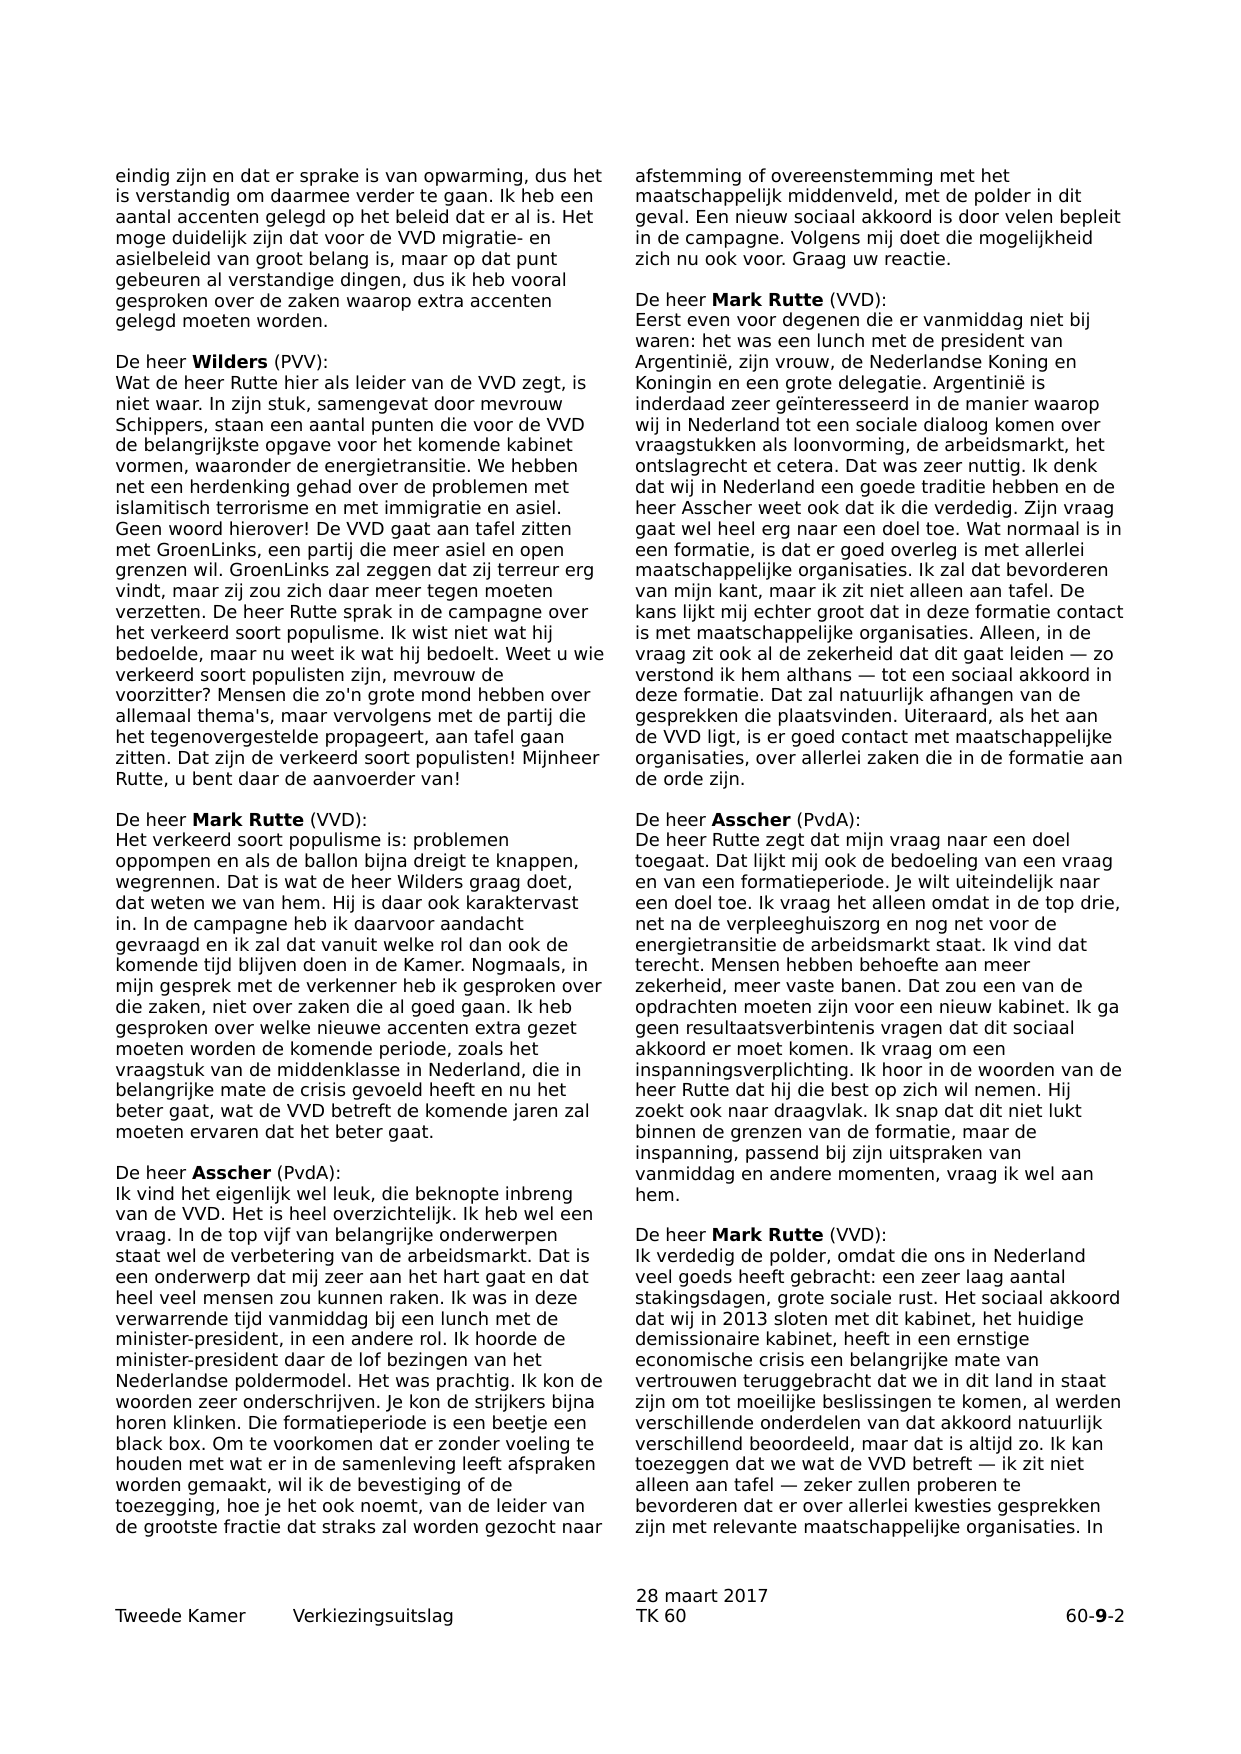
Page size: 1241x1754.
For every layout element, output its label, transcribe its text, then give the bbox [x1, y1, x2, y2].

text De heer Mark Rutte (VVD): [635, 1225, 1125, 1246]
text De heer Wilders (PVV): [115, 352, 605, 373]
text De heer Asscher (PvdA): [115, 1163, 605, 1183]
text Ik verdedig de polder, omdat die ons in Nederland veel goeds heeft gebracht: een zeer laag aantal stakingsdagen, grote sociale rust. Het sociaal akkoord dat wij in 2013 sloten met dit kabinet, het huidige demissionaire kabinet, heeft in een ernstige economische crisis een belangrijke mate van vertrouwen teruggebracht dat we in dit land in staat zijn om tot moeilijke beslissingen te komen, al werden verschillende onderdelen van dat akkoord natuurlijk verschillend beoordeeld, maar dat is altijd zo. Ik kan toezeggen dat we wat de VVD betreft — ik zit niet alleen aan tafel — zeker zullen proberen te bevorderen dat er over allerlei kwesties gesprekken zijn met relevante maatschappelijke organisaties. In [635, 1246, 1125, 1537]
text De heer Rutte zegt dat mijn vraag naar een doel toegaat. Dat lijkt mij ook de bedoeling van een vraag en van een formatieperiode. Je wilt uiteindelijk naar een doel toe. Ik vraag het alleen omdat in de top drie, net na de verpleeghuiszorg en nog net voor de energietransitie de arbeidsmarkt staat. Ik vind dat terecht. Mensen hebben behoefte aan meer zekerheid, meer vaste banen. Dat zou een van de opdrachten moeten zijn voor een nieuw kabinet. Ik ga geen resultaatsverbintenis vragen dat dit sociaal akkoord er moet komen. Ik vraag om een inspanningsverplichting. Ik hoor in de woorden van de heer Rutte dat hij die best op zich wil nemen. Hij zoekt ook naar draagvlak. Ik snap dat dit niet lukt binnen de grenzen van de formatie, maar de inspanning, passend bij zijn uitspraken van vanmiddag en andere momenten, vraag ik wel aan hem. [635, 830, 1125, 1205]
text afstemming of overeenstemming met het maatschappelijk middenveld, met de polder in dit geval. Een nieuw sociaal akkoord is door velen bepleit in de campagne. Volgens mij doet die mogelijkheid zich nu ook voor. Graag uw reactie. [635, 165, 1125, 269]
text De heer Asscher (PvdA): [635, 809, 1125, 830]
text Het verkeerd soort populisme is: problemen oppompen en als de ballon bijna dreigt te knappen, wegrennen. Dat is wat de heer Wilders graag doet, dat weten we van hem. Hij is daar ook karaktervast in. In de campagne heb ik daarvoor aandacht gevraagd en ik zal dat vanuit welke rol dan ook de komende tijd blijven doen in de Kamer. Nogmaals, in mijn gesprek met de verkenner heb ik gesproken over die zaken, niet over zaken die al goed gaan. Ik heb gesproken over welke nieuwe accenten extra gezet moeten worden de komende periode, zoals het vraagstuk van de middenklasse in Nederland, die in belangrijke mate de crisis gevoeld heeft en nu het beter gaat, wat de VVD betreft de komende jaren zal moeten ervaren dat het beter gaat. [115, 830, 605, 1143]
text De heer Mark Rutte (VVD): [635, 289, 1125, 310]
text Eerst even voor degenen die er vanmiddag niet bij waren: het was een lunch met de president van Argentinië, zijn vrouw, de Nederlandse Koning en Koningin en een grote delegatie. Argentinië is inderdaad zeer geïnteresseerd in de manier waarop wij in Nederland tot een sociale dialoog komen over vraagstukken als loonvorming, de arbeidsmarkt, het ontslagrecht et cetera. Dat was zeer nuttig. Ik denk dat wij in Nederland een goede traditie hebben en de heer Asscher weet ook dat ik die verdedig. Zijn vraag gaat wel heel erg naar een doel toe. Wat normaal is in een formatie, is dat er goed overleg is met allerlei maatschappelijke organisaties. Ik zal dat bevorderen van mijn kant, maar ik zit niet alleen aan tafel. De kans lijkt mij echter groot dat in deze formatie contact is met maatschappelijke organisaties. Alleen, in de vraag zit ook al de zekerheid dat dit gaat leiden — zo verstond ik hem althans — tot een sociaal akkoord in deze formatie. Dat zal natuurlijk afhangen van de gesprekken die plaatsvinden. Uiteraard, als het aan de VVD ligt, is er goed contact met maatschappelijke organisaties, over allerlei zaken die in de formatie aan de orde zijn. [635, 310, 1125, 789]
text Ik vind het eigenlijk wel leuk, die beknopte inbreng van de VVD. Het is heel overzichtelijk. Ik heb wel een vraag. In de top vijf van belangrijke onderwerpen staat wel de verbetering van de arbeidsmarkt. Dat is een onderwerp dat mij zeer aan het hart gaat en dat heel veel mensen zou kunnen raken. Ik was in deze verwarrende tijd vanmiddag bij een lunch met de minister-president, in een andere rol. Ik hoorde de minister-president daar de lof bezingen van het Nederlandse poldermodel. Het was prachtig. Ik kon de woorden zeer onderschrijven. Je kon de strijkers bijna horen klinken. Die formatieperiode is een beetje een black box. Om te voorkomen dat er zonder voeling te houden met wat er in de samenleving leeft afspraken worden gemaakt, wil ik de bevestiging of de toezegging, hoe je het ook noemt, van de leider van de grootste fractie dat straks zal worden gezocht naar [115, 1183, 605, 1537]
text eindig zijn en dat er sprake is van opwarming, dus het is verstandig om daarmee verder te gaan. Ik heb een aantal accenten gelegd op het beleid dat er al is. Het moge duidelijk zijn dat voor de VVD migratie- en asielbeleid van groot belang is, maar op dat punt gebeuren al verstandige dingen, dus ik heb vooral gesproken over de zaken waarop extra accenten gelegd moeten worden. [115, 165, 605, 332]
text De heer Mark Rutte (VVD): [115, 809, 605, 830]
text Wat de heer Rutte hier als leider van de VVD zegt, is niet waar. In zijn stuk, samengevat door mevrouw Schippers, staan een aantal punten die voor de VVD de belangrijkste opgave voor het komende kabinet vormen, waaronder de energietransitie. We hebben net een herdenking gehad over de problemen met islamitisch terrorisme en met immigratie en asiel. Geen woord hierover! De VVD gaat aan tafel zitten met GroenLinks, een partij die meer asiel en open grenzen wil. GroenLinks zal zeggen dat zij terreur erg vindt, maar zij zou zich daar meer tegen moeten verzetten. De heer Rutte sprak in de campagne over het verkeerd soort populisme. Ik wist niet wat hij bedoelde, maar nu weet ik wat hij bedoelt. Weet u wie verkeerd soort populisten zijn, mevrouw de voorzitter? Mensen die zo'n grote mond hebben over allemaal thema's, maar vervolgens met de partij die het tegenovergestelde propageert, aan tafel gaan zitten. Dat zijn de verkeerd soort populisten! Mijnheer Rutte, u bent daar de aanvoerder van! [115, 373, 605, 789]
